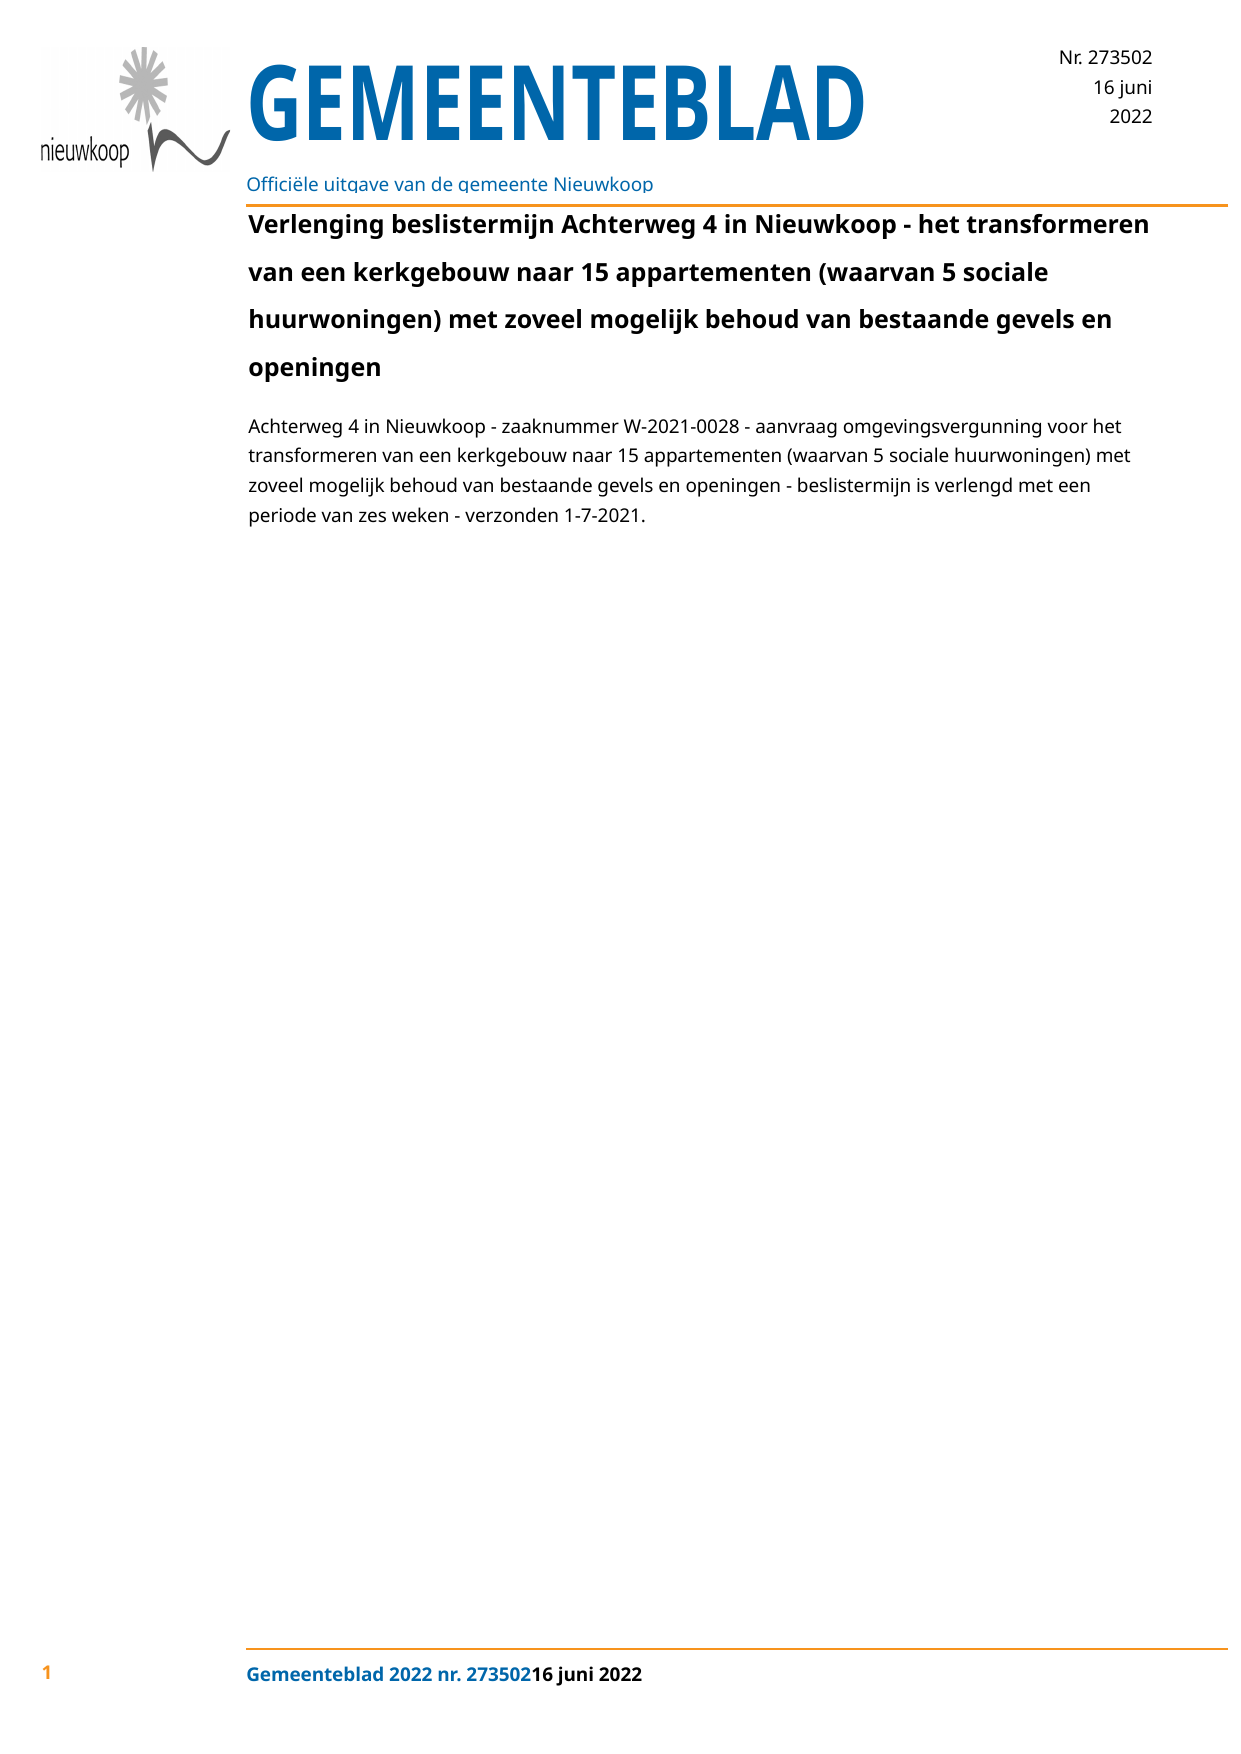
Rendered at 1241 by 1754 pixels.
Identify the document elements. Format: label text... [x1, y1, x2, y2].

text Achterweg 4 in Nieuwkoop - zaaknummer W-2021-0028 - aanvraag omgevingsvergunning voor het transformeren van een kerkgebouw naar 15 appartementen (waarvan 5 sociale huurwoningen) met zoveel mogelijk behoud van bestaande gevels en openingen - beslistermijn is verlengd met een periode van zes weken - verzonden 1-7-2021. [248, 413, 1152, 528]
picture [41, 47, 231, 172]
text Verlenging beslistermijn Achterweg 4 in Nieuwkoop - het transformeren van een kerkgebouw naar 15 appartementen (waarvan 5 sociale huurwoningen) met zoveel mogelijk behoud van bestaande gevels en openingen [248, 207, 1152, 384]
